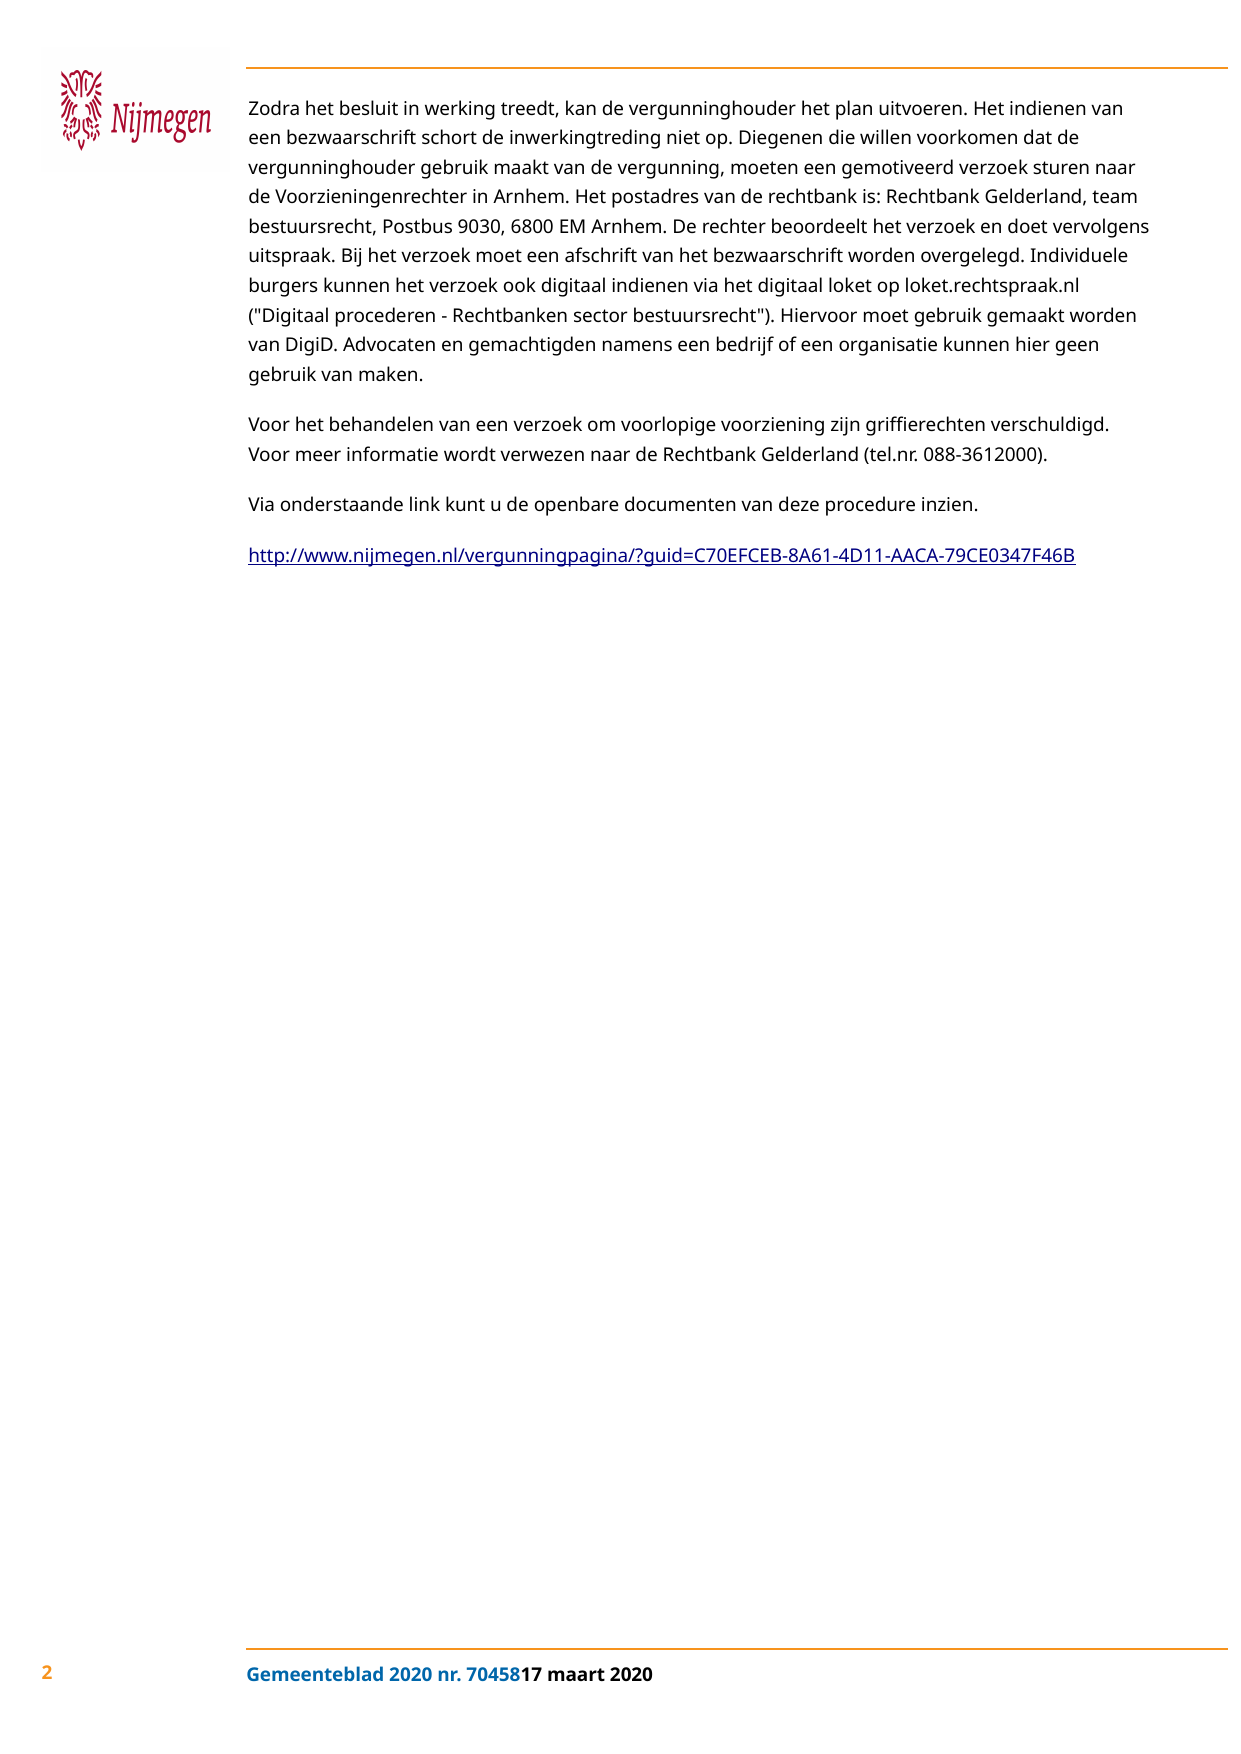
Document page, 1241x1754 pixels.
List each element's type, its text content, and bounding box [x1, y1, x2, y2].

text Zodra het besluit in werking treedt, kan de vergunninghouder het plan uitvoeren. Het indienen van een bezwaarschrift schort de inwerkingtreding niet op. Diegenen die willen voorkomen dat de vergunninghouder gebruik maakt van de vergunning, moeten een gemotiveerd verzoek sturen naar de Voorzieningenrechter in Arnhem. Het postadres van de rechtbank is: Rechtbank Gelderland, team bestuursrecht, Postbus 9030, 6800 EM Arnhem. De rechter beoordeelt het verzoek en doet vervolgens uitspraak. Bij het verzoek moet een afschrift van het bezwaarschrift worden overgelegd. Individuele burgers kunnen het verzoek ook digitaal indienen via het digitaal loket op loket.rechtspraak.nl ("Digitaal procederen - Rechtbanken sector bestuursrecht"). Hiervoor moet gebruik gemaakt worden van DigiD. Advocaten en gemachtigden namens een bedrijf of een organisatie kunnen hier geen gebruik van maken. [248, 95, 1152, 387]
text Via onderstaande link kunt u de openbare documenten van deze procedure inzien. [248, 491, 1152, 517]
picture [41, 47, 231, 172]
text Voor het behandelen van een verzoek om voorlopige voorziening zijn griffierechten verschuldigd. Voor meer informatie wordt verwezen naar de Rechtbank Gelderland (tel.nr. 088-3612000). [248, 411, 1152, 467]
text http://www.nijmegen.nl/vergunningpagina/?guid=C70EFCEB-8A61-4D11-AACA-79CE0347F46B [248, 542, 1152, 568]
